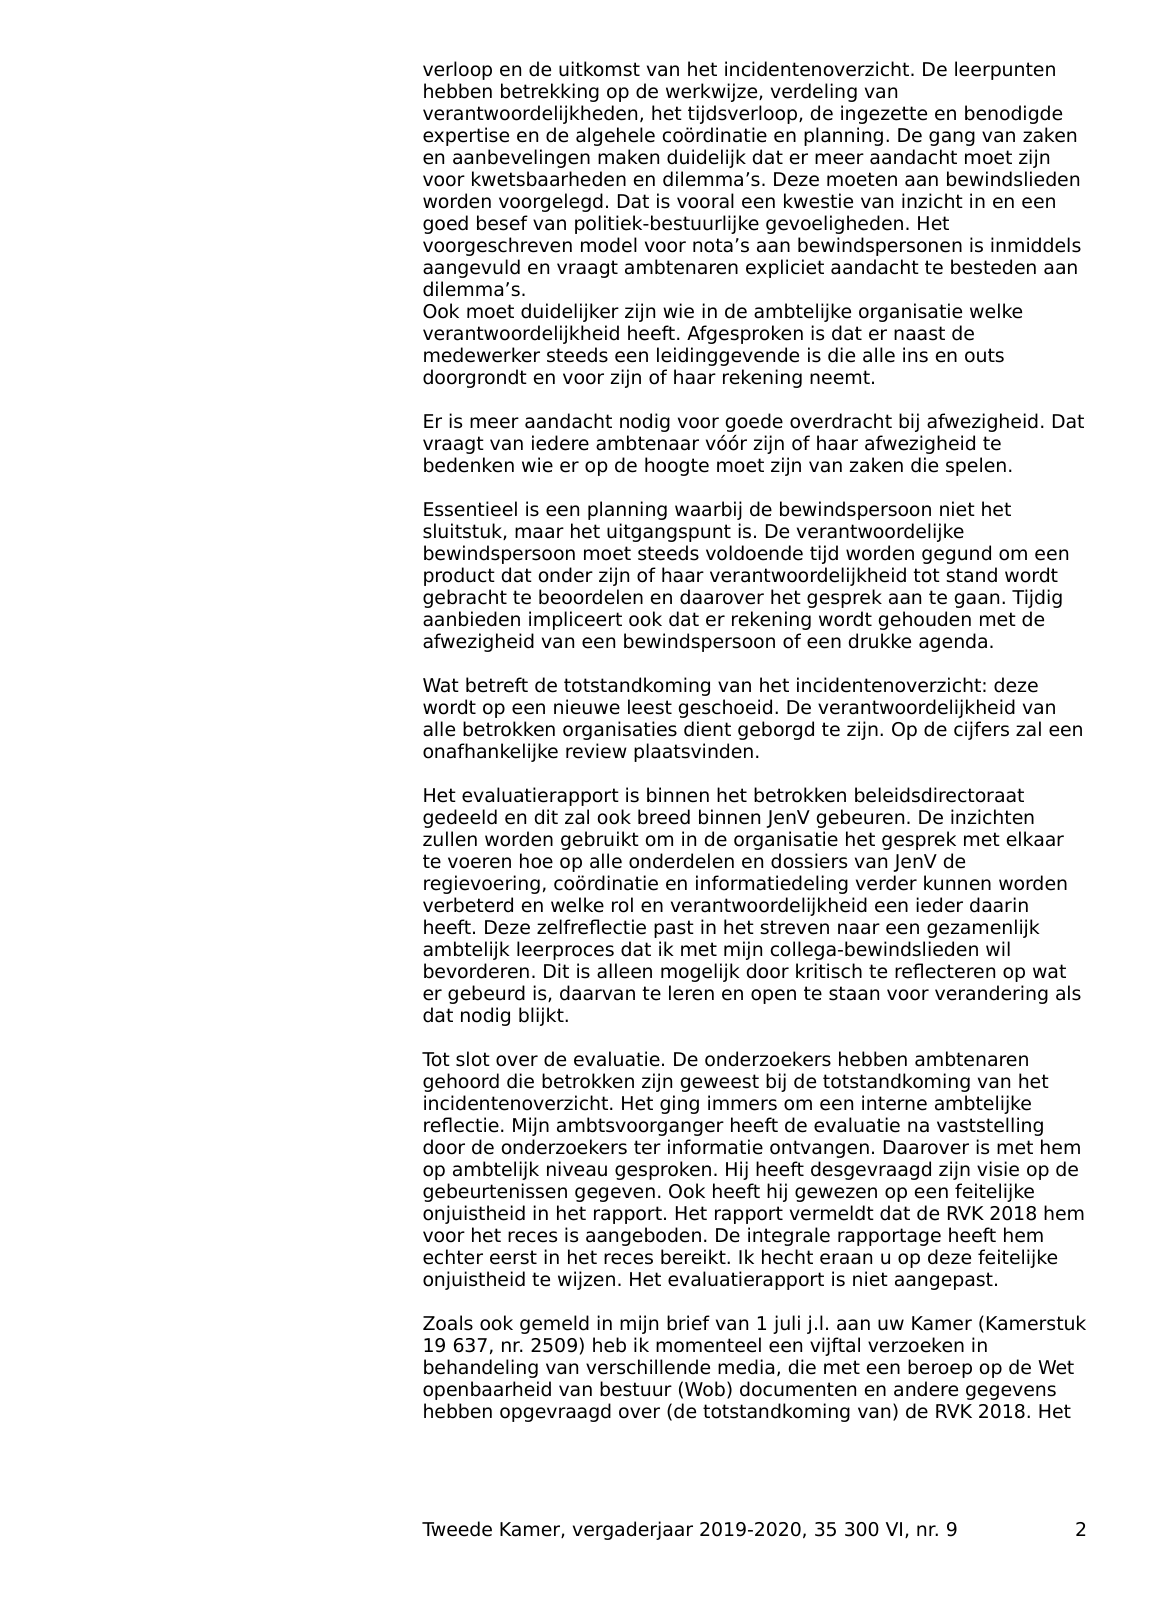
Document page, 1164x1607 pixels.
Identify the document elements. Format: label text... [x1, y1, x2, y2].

text Tot slot over de evaluatie. De onderzoekers hebben ambtenaren gehoord die betrokken zijn geweest bij de totstandkoming van het incidentenoverzicht. Het ging immers om een interne ambtelijke reflectie. Mijn ambtsvoorganger heeft de evaluatie na vaststelling door de onderzoekers ter informatie ontvangen. Daarover is met hem op ambtelijk niveau gesproken. Hij heeft desgevraagd zijn visie op de gebeurtenissen gegeven. Ook heeft hij gewezen op een feitelijke onjuistheid in het rapport. Het rapport vermeldt dat de RVK 2018 hem voor het reces is aangeboden. De integrale rapportage heeft hem echter eerst in het reces bereikt. Ik hecht eraan u op deze feitelijke onjuistheid te wijzen. Het evaluatierapport is niet aangepast. [422, 1049, 1087, 1291]
text Wat betreft de totstandkoming van het incidentenoverzicht: deze wordt op een nieuwe leest geschoeid. De verantwoordelijkheid van alle betrokken organisaties dient geborgd te zijn. Op de cijfers zal een onafhankelijke review plaatsvinden. [422, 675, 1087, 763]
text Er is meer aandacht nodig voor goede overdracht bij afwezigheid. Dat vraagt van iedere ambtenaar vóór zijn of haar afwezigheid te bedenken wie er op de hoogte moet zijn van zaken die spelen. [422, 411, 1087, 477]
text Essentieel is een planning waarbij de bewindspersoon niet het sluitstuk, maar het uitgangspunt is. De verantwoordelijke bewindspersoon moet steeds voldoende tijd worden gegund om een product dat onder zijn of haar verantwoordelijkheid tot stand wordt gebracht te beoordelen en daarover het gesprek aan te gaan. Tijdig aanbieden impliceert ook dat er rekening wordt gehouden met de afwezigheid van een bewindspersoon of een drukke agenda. [422, 499, 1087, 653]
text Ook moet duidelijker zijn wie in de ambtelijke organisatie welke verantwoordelijkheid heeft. Afgesproken is dat er naast de medewerker steeds een leidinggevende is die alle ins en outs doorgrondt en voor zijn of haar rekening neemt. [422, 301, 1087, 389]
text Zoals ook gemeld in mijn brief van 1 juli j.l. aan uw Kamer (Kamerstuk 19 637, nr. 2509) heb ik momenteel een vijftal verzoeken in behandeling van verschillende media, die met een beroep op de Wet openbaarheid van bestuur (Wob) documenten en andere gegevens hebben opgevraagd over (de totstandkoming van) de RVK 2018. Het [422, 1313, 1087, 1423]
text verloop en de uitkomst van het incidentenoverzicht. De leerpunten hebben betrekking op de werkwijze, verdeling van verantwoordelijkheden, het tijdsverloop, de ingezette en benodigde expertise en de algehele coördinatie en planning. De gang van zaken en aanbevelingen maken duidelijk dat er meer aandacht moet zijn voor kwetsbaarheden en dilemma’s. Deze moeten aan bewindslieden worden voorgelegd. Dat is vooral een kwestie van inzicht in en een goed besef van politiek-bestuurlijke gevoeligheden. Het voorgeschreven model voor nota’s aan bewindspersonen is inmiddels aangevuld en vraagt ambtenaren expliciet aandacht te besteden aan dilemma’s. [422, 59, 1087, 301]
text Het evaluatierapport is binnen het betrokken beleidsdirectoraat gedeeld en dit zal ook breed binnen JenV gebeuren. De inzichten zullen worden gebruikt om in de organisatie het gesprek met elkaar te voeren hoe op alle onderdelen en dossiers van JenV de regievoering, coördinatie en informatiedeling verder kunnen worden verbeterd en welke rol en verantwoordelijkheid een ieder daarin heeft. Deze zelfreflectie past in het streven naar een gezamenlijk ambtelijk leerproces dat ik met mijn collega-bewindslieden wil bevorderen. Dit is alleen mogelijk door kritisch te reflecteren op wat er gebeurd is, daarvan te leren en open te staan voor verandering als dat nodig blijkt. [422, 785, 1087, 1027]
